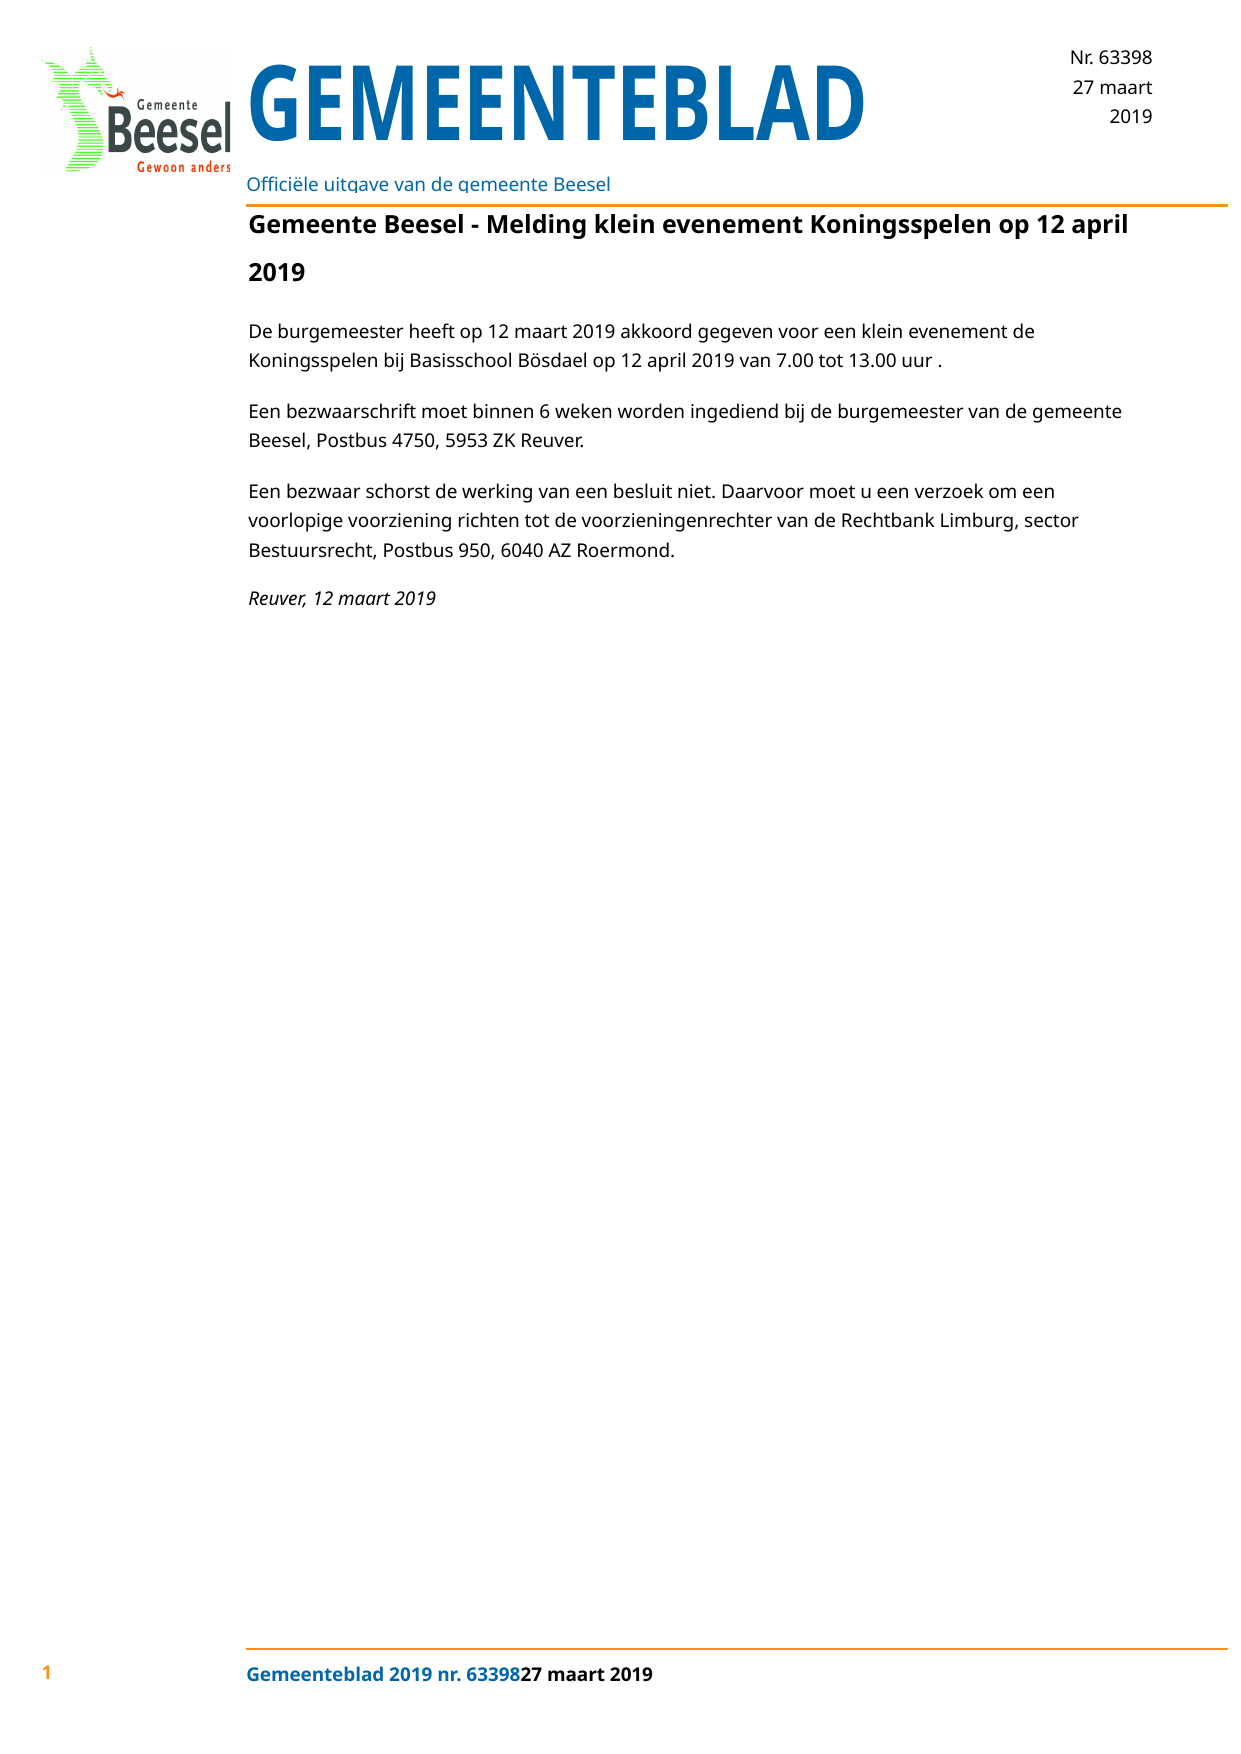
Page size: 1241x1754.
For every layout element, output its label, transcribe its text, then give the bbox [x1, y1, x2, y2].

text Reuver, 12 maart 2019 [248, 585, 1152, 611]
text Een bezwaar schorst de werking van een besluit niet. Daarvoor moet u een verzoek om een voorlopige voorziening richten tot de voorzieningenrechter van de Rechtbank Limburg, sector Bestuursrecht, Postbus 950, 6040 AZ Roermond. [248, 478, 1152, 563]
picture [41, 47, 231, 172]
text De burgemeester heeft op 12 maart 2019 akkoord gegeven voor een klein evenement de Koningsspelen bij Basisschool Bösdael op 12 april 2019 van 7.00 tot 13.00 uur . [248, 318, 1152, 373]
text Gemeente Beesel - Melding klein evenement Koningsspelen op 12 april 2019 [248, 207, 1152, 288]
text Een bezwaarschrift moet binnen 6 weken worden ingediend bij de burgemeester van de gemeente Beesel, Postbus 4750, 5953 ZK Reuver. [248, 398, 1152, 453]
